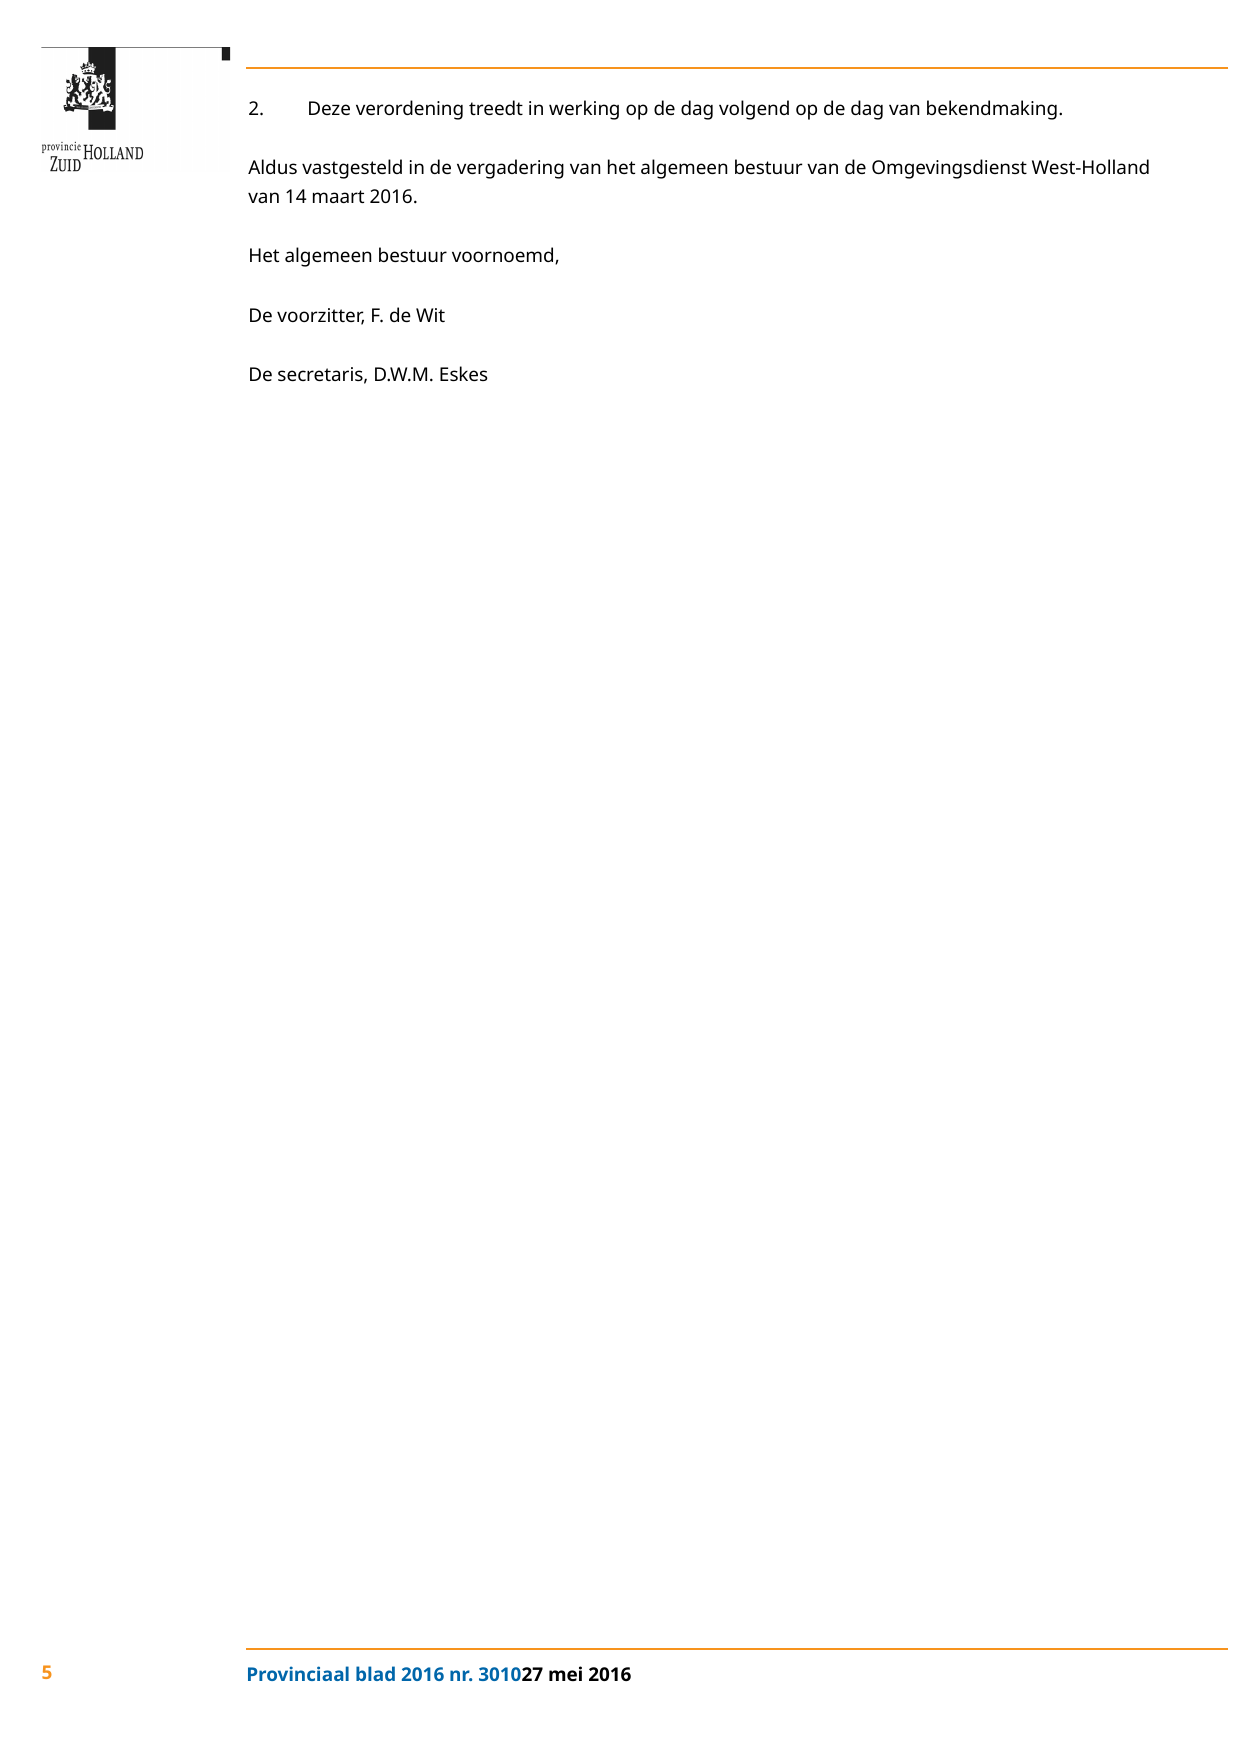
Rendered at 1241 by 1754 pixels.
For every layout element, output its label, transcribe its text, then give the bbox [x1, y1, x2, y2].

text Het algemeen bestuur voornoemd, [248, 243, 1152, 268]
list Deze verordening treedt in werking op de dag volgend op de dag van bekendmaking. [248, 95, 1152, 121]
text Aldus vastgesteld in de vergadering van het algemeen bestuur van de Omgevingsdienst West-Holland van 14 maart 2016. [248, 154, 1152, 209]
picture [41, 47, 231, 172]
text De secretaris, D.W.M. Eskes [248, 361, 1152, 387]
text De voorzitter, F. de Wit [248, 302, 1152, 328]
